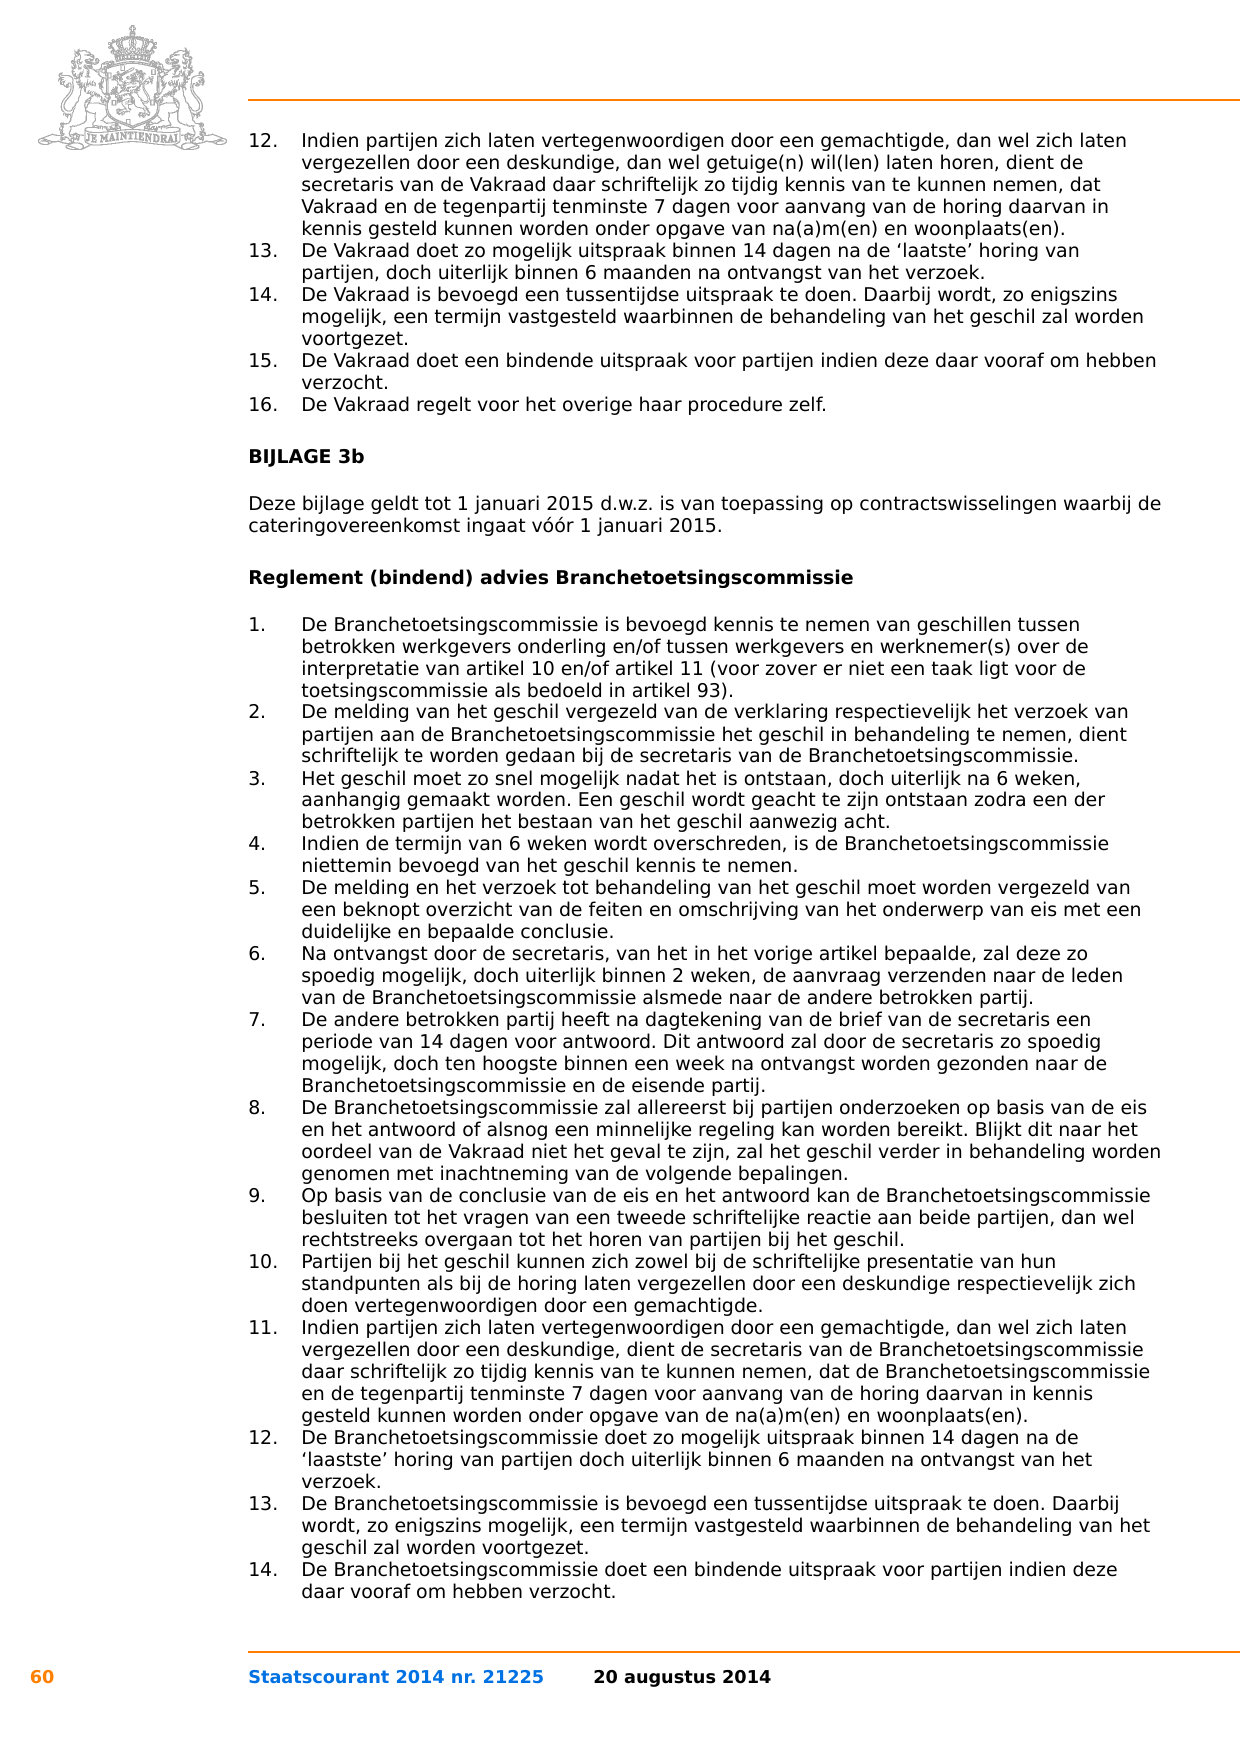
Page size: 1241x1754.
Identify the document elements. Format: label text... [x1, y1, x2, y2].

text 13. De Vakraad doet zo mogelijk uitspraak binnen 14 dagen na de ‘laatste’ horing van partijen, doch uiterlijk binnen 6 maanden na ontvangst van het verzoek. [248, 240, 1163, 284]
text 6. Na ontvangst door de secretaris, van het in het vorige artikel bepaalde, zal deze zo spoedig mogelijk, doch uiterlijk binnen 2 weken, de aanvraag verzenden naar de leden van de Branchetoetsingscommissie alsmede naar de andere betrokken partij. [248, 943, 1163, 1009]
text 12. De Branchetoetsingscommissie doet zo mogelijk uitspraak binnen 14 dagen na de ‘laastste’ horing van partijen doch uiterlijk binnen 6 maanden na ontvangst van het verzoek. [248, 1427, 1163, 1493]
text 4. Indien de termijn van 6 weken wordt overschreden, is de Branchetoetsingscommissie niettemin bevoegd van het geschil kennis te nemen. [248, 833, 1163, 877]
subtitle BIJLAGE 3b [248, 446, 1163, 468]
picture [38, 25, 227, 150]
text 8. De Branchetoetsingscommissie zal allereerst bij partijen onderzoeken op basis van de eis en het antwoord of alsnog een minnelijke regeling kan worden bereikt. Blijkt dit naar het oordeel van de Vakraad niet het geval te zijn, zal het geschil verder in behandeling worden genomen met inachtneming van de volgende bepalingen. [248, 1097, 1163, 1185]
text 15. De Vakraad doet een bindende uitspraak voor partijen indien deze daar vooraf om hebben verzocht. [248, 350, 1163, 394]
text Deze bijlage geldt tot 1 januari 2015 d.w.z. is van toepassing op contractswisselingen waarbij de cateringovereenkomst ingaat vóór 1 januari 2015. [248, 493, 1163, 537]
text 10. Partijen bij het geschil kunnen zich zowel bij de schriftelijke presentatie van hun standpunten als bij de horing laten vergezellen door een deskundige respectievelijk zich doen vertegenwoordigen door een gemachtigde. [248, 1251, 1163, 1317]
text 9. Op basis van de conclusie van de eis en het antwoord kan de Branchetoetsingscommissie besluiten tot het vragen van een tweede schriftelijke reactie aan beide partijen, dan wel rechtstreeks overgaan tot het horen van partijen bij het geschil. [248, 1185, 1163, 1251]
subtitle Reglement (bindend) advies Branchetoetsingscommissie [248, 567, 1163, 588]
text 16. De Vakraad regelt voor het overige haar procedure zelf. [248, 394, 1163, 416]
text 5. De melding en het verzoek tot behandeling van het geschil moet worden vergezeld van een beknopt overzicht van de feiten en omschrijving van het onderwerp van eis met een duidelijke en bepaalde conclusie. [248, 877, 1163, 943]
text 3. Het geschil moet zo snel mogelijk nadat het is ontstaan, doch uiterlijk na 6 weken, aanhangig gemaakt worden. Een geschil wordt geacht te zijn ontstaan zodra een der betrokken partijen het bestaan van het geschil aanwezig acht. [248, 767, 1163, 833]
text 11. Indien partijen zich laten vertegenwoordigen door een gemachtigde, dan wel zich laten vergezellen door een deskundige, dient de secretaris van de Branchetoetsingscommissie daar schriftelijk zo tijdig kennis van te kunnen nemen, dat de Branchetoetsingscommissie en de tegenpartij tenminste 7 dagen voor aanvang van de horing daarvan in kennis gesteld kunnen worden onder opgave van de na(a)m(en) en woonplaats(en). [248, 1317, 1163, 1427]
text 12. Indien partijen zich laten vertegenwoordigen door een gemachtigde, dan wel zich laten vergezellen door een deskundige, dan wel getuige(n) wil(len) laten horen, dient de secretaris van de Vakraad daar schriftelijk zo tijdig kennis van te kunnen nemen, dat Vakraad en de tegenpartij tenminste 7 dagen voor aanvang van de horing daarvan in kennis gesteld kunnen worden onder opgave van na(a)m(en) en woonplaats(en). [248, 130, 1163, 240]
text 14. De Vakraad is bevoegd een tussentijdse uitspraak te doen. Daarbij wordt, zo enigszins mogelijk, een termijn vastgesteld waarbinnen de behandeling van het geschil zal worden voortgezet. [248, 284, 1163, 350]
text 1. De Branchetoetsingscommissie is bevoegd kennis te nemen van geschillen tussen betrokken werkgevers onderling en/of tussen werkgevers en werknemer(s) over de interpretatie van artikel 10 en/of artikel 11 (voor zover er niet een taak ligt voor de toetsingscommissie als bedoeld in artikel 93). [248, 613, 1163, 701]
text 14. De Branchetoetsingscommissie doet een bindende uitspraak voor partijen indien deze daar vooraf om hebben verzocht. [248, 1559, 1163, 1603]
text 7. De andere betrokken partij heeft na dagtekening van de brief van de secretaris een periode van 14 dagen voor antwoord. Dit antwoord zal door de secretaris zo spoedig mogelijk, doch ten hoogste binnen een week na ontvangst worden gezonden naar de Branchetoetsingscommissie en de eisende partij. [248, 1009, 1163, 1097]
text 2. De melding van het geschil vergezeld van de verklaring respectievelijk het verzoek van partijen aan de Branchetoetsingscommissie het geschil in behandeling te nemen, dient schriftelijk te worden gedaan bij de secretaris van de Branchetoetsingscommissie. [248, 701, 1163, 767]
text 13. De Branchetoetsingscommissie is bevoegd een tussentijdse uitspraak te doen. Daarbij wordt, zo enigszins mogelijk, een termijn vastgesteld waarbinnen de behandeling van het geschil zal worden voortgezet. [248, 1493, 1163, 1559]
